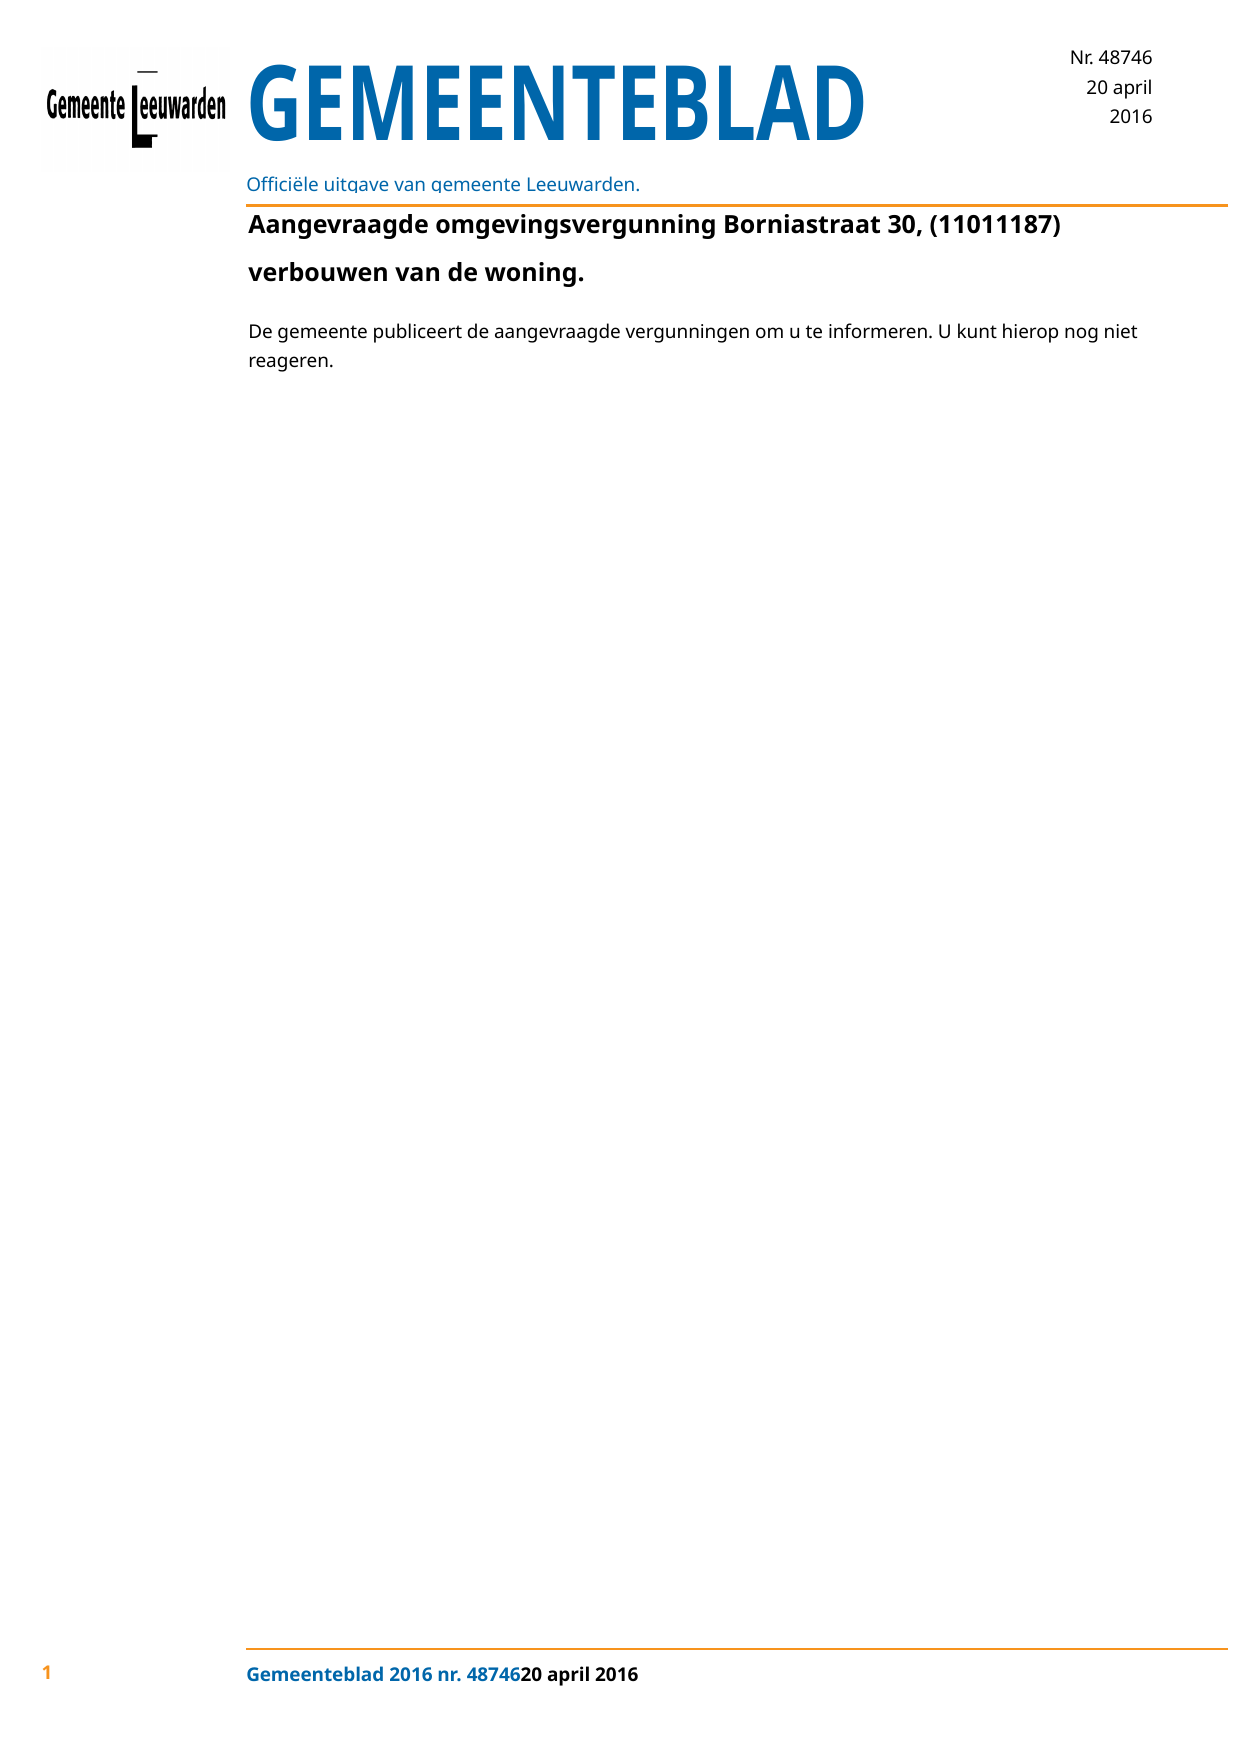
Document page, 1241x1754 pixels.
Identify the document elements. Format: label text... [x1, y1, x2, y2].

text De gemeente publiceert de aangevraagde vergunningen om u te informeren. U kunt hierop nog niet reageren. [248, 318, 1152, 373]
text Aangevraagde omgevingsvergunning Borniastraat 30, (11011187) verbouwen van de woning. [248, 207, 1152, 288]
picture [41, 47, 231, 172]
